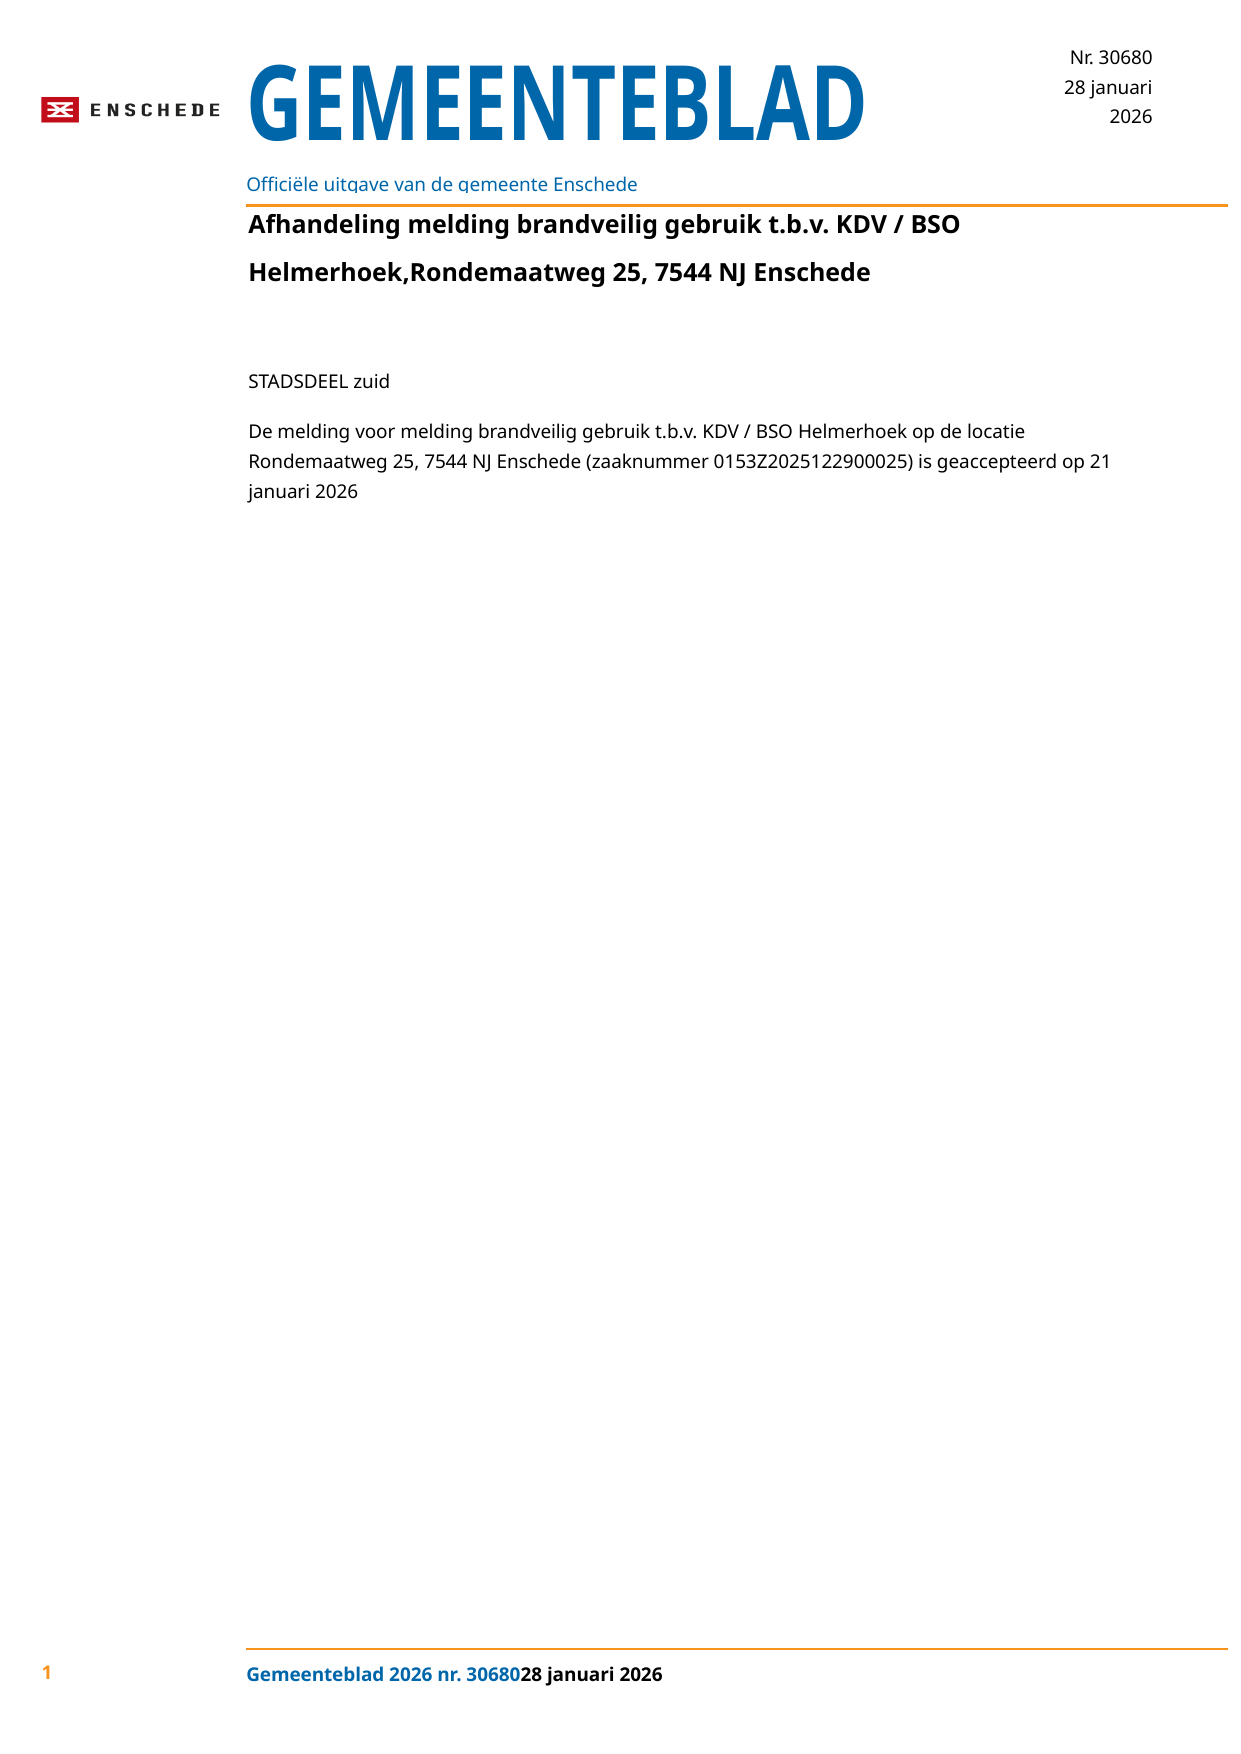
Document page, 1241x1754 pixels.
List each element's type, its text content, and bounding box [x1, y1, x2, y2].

picture [41, 47, 231, 172]
text Afhandeling melding brandveilig gebruik t.b.v. KDV / BSO Helmerhoek,Rondemaatweg 25, 7544 NJ Enschede [248, 207, 1152, 288]
text De melding voor melding brandveilig gebruik t.b.v. KDV / BSO Helmerhoek op de locatie Rondemaatweg 25, 7544 NJ Enschede (zaaknummer 0153Z2025122900025) is geaccepteerd op 21 januari 2026 [248, 419, 1152, 504]
text STADSDEEL zuid [248, 368, 1152, 394]
